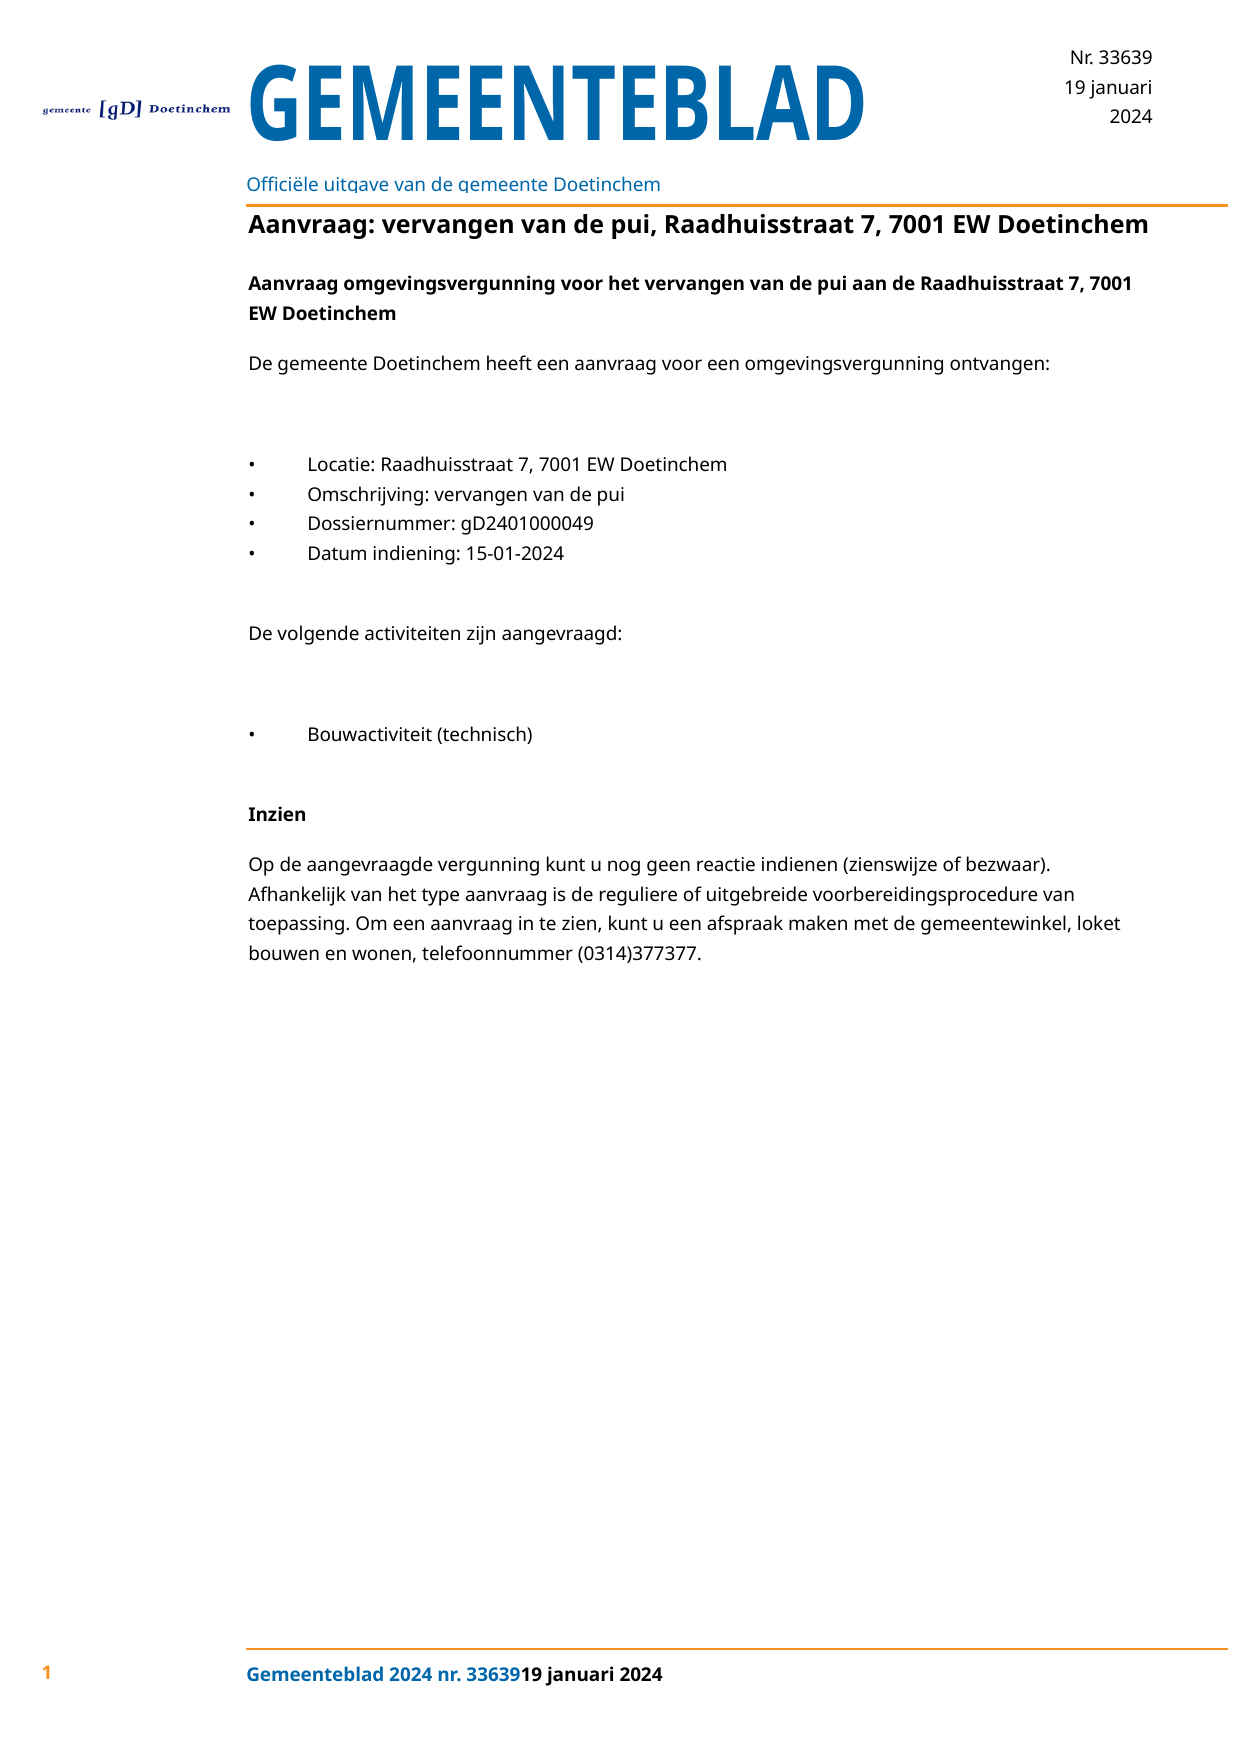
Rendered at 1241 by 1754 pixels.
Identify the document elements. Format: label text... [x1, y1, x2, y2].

text De gemeente Doetinchem heeft een aanvraag voor een omgevingsvergunning ontvangen: [248, 350, 1152, 376]
text Inzien [248, 801, 1152, 826]
text Aanvraag: vervangen van de pui, Raadhuisstraat 7, 7001 EW Doetinchem [248, 207, 1152, 241]
list Omschrijving: vervangen van de pui [248, 481, 1152, 506]
text De volgende activiteiten zijn aangevraagd: [248, 620, 1152, 646]
text Op de aangevraagde vergunning kunt u nog geen reactie indienen (zienswijze of bezwaar). Afhankelijk van het type aanvraag is de reguliere of uitgebreide voorbereidingsprocedure van toepassing. Om een aanvraag in te zien, kunt u een afspraak maken met de gemeentewinkel, loket bouwen en wonen, telefoonnummer (0314)377377. [248, 851, 1152, 966]
picture [41, 47, 231, 172]
list Locatie: Raadhuisstraat 7, 7001 EW Doetinchem [248, 451, 1152, 477]
text Aanvraag omgevingsvergunning voor het vervangen van de pui aan de Raadhuisstraat 7, 7001 EW Doetinchem [248, 270, 1152, 326]
list Dossiernummer: gD2401000049 [248, 510, 1152, 536]
list Bouwactiviteit (technisch) [248, 721, 1152, 746]
list Datum indiening: 15-01-2024 [248, 540, 1152, 566]
